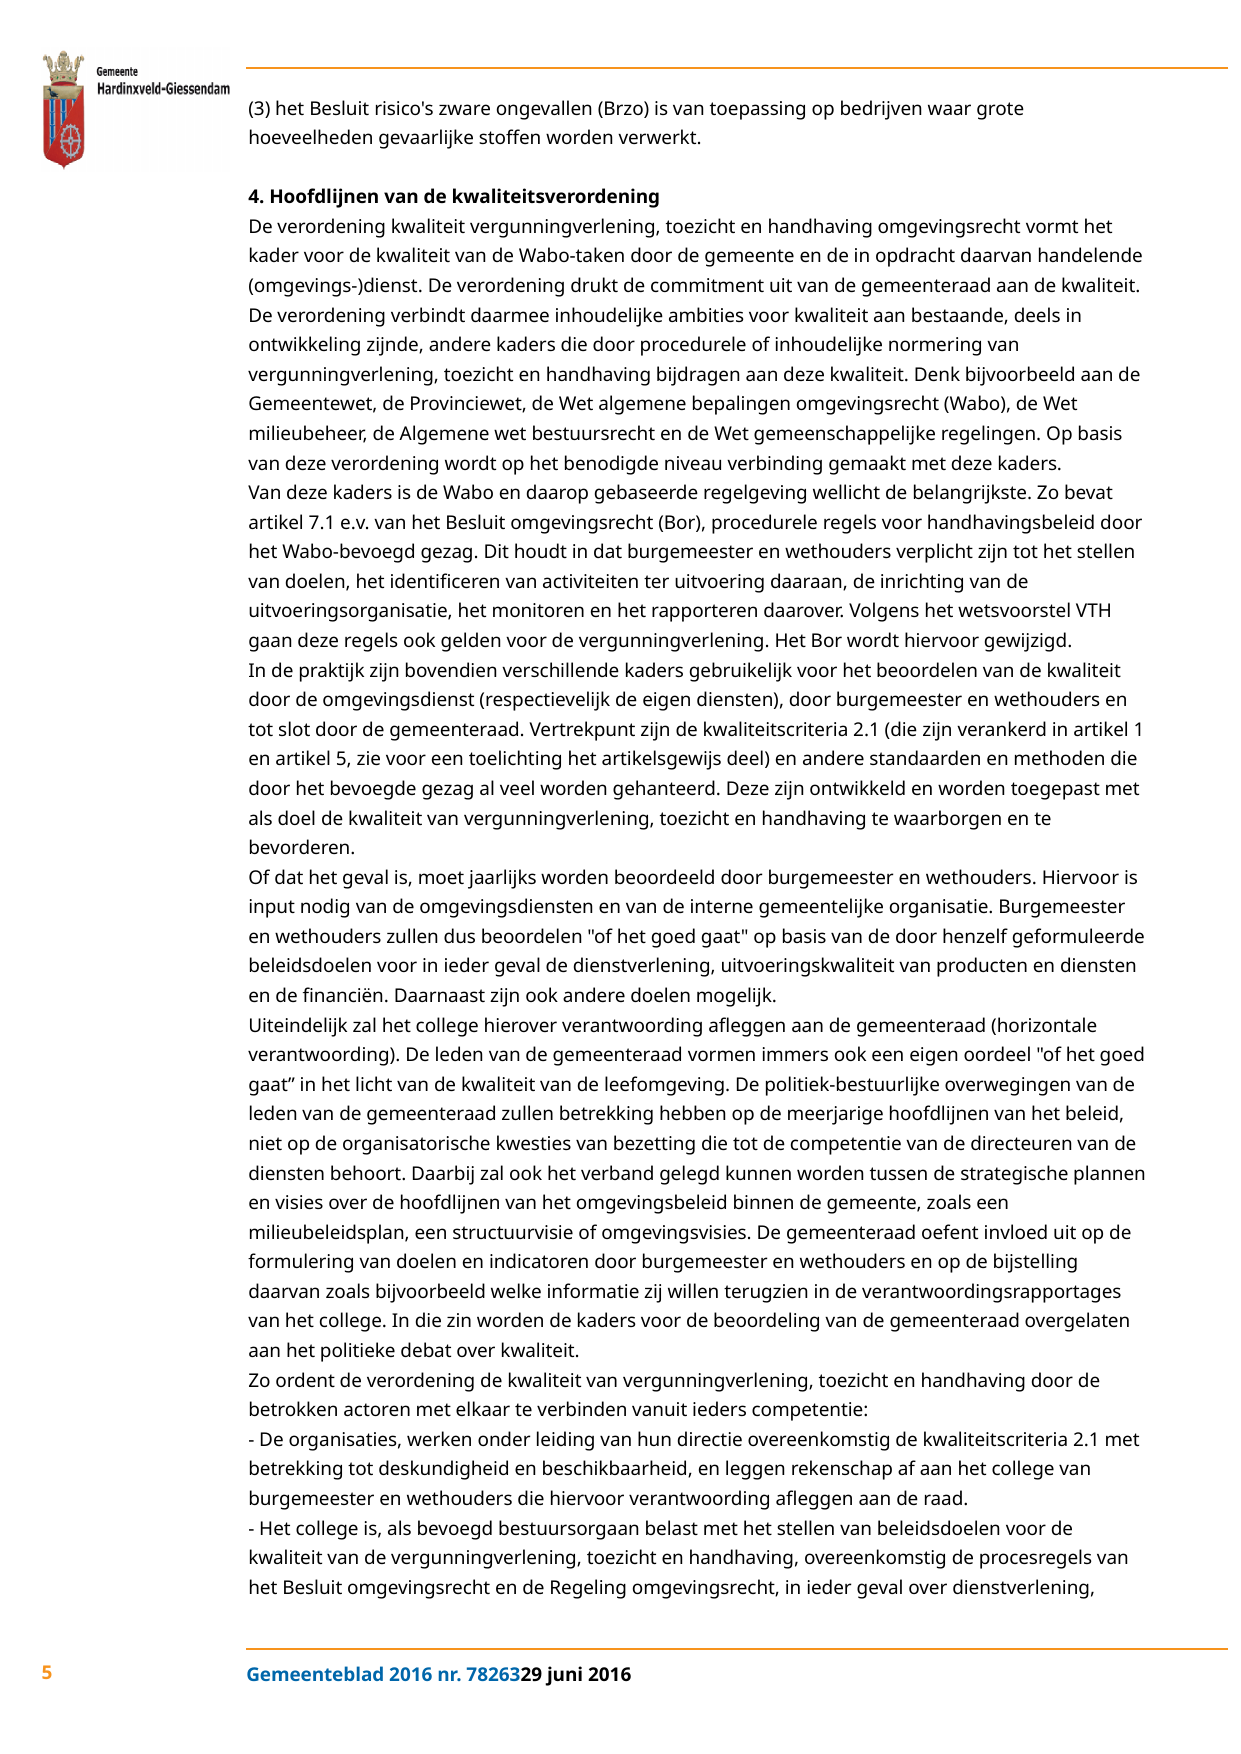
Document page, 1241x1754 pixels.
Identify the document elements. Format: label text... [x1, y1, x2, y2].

text - Het college is, als bevoegd bestuursorgaan belast met het stellen van beleidsdoelen voor de kwaliteit van de vergunningverlening, toezicht en handhaving, overeenkomstig de procesregels van het Besluit omgevingsrecht en de Regeling omgevingsrecht, in ieder geval over dienstverlening, [248, 1515, 1152, 1600]
text De verordening kwaliteit vergunningverlening, toezicht en handhaving omgevingsrecht vormt het kader voor de kwaliteit van de Wabo-taken door de gemeente en de in opdracht daarvan handelende (omgevings-)dienst. De verordening drukt de commitment uit van de gemeenteraad aan de kwaliteit. [248, 213, 1152, 298]
text (3) het Besluit risico's zware ongevallen (Brzo) is van toepassing op bedrijven waar grote hoeveelheden gevaarlijke stoffen worden verwerkt. [248, 95, 1152, 150]
text 4. Hoofdlijnen van de kwaliteitsverordening [248, 183, 1152, 209]
picture [41, 47, 231, 172]
text Van deze kaders is de Wabo en daarop gebaseerde regelgeving wellicht de belangrijkste. Zo bevat artikel 7.1 e.v. van het Besluit omgevingsrecht (Bor), procedurele regels voor handhavingsbeleid door het Wabo-bevoegd gezag. Dit houdt in dat burgemeester en wethouders verplicht zijn tot het stellen van doelen, het identificeren van activiteiten ter uitvoering daaraan, de inrichting van de uitvoeringsorganisatie, het monitoren en het rapporteren daarover. Volgens het wetsvoorstel VTH gaan deze regels ook gelden voor de vergunningverlening. Het Bor wordt hiervoor gewijzigd. [248, 479, 1152, 653]
text De verordening verbindt daarmee inhoudelijke ambities voor kwaliteit aan bestaande, deels in ontwikkeling zijnde, andere kaders die door procedurele of inhoudelijke normering van vergunningverlening, toezicht en handhaving bijdragen aan deze kwaliteit. Denk bijvoorbeeld aan de Gemeentewet, de Provinciewet, de Wet algemene bepalingen omgevingsrecht (Wabo), de Wet milieubeheer, de Algemene wet bestuursrecht en de Wet gemeenschappelijke regelingen. Op basis van deze verordening wordt op het benodigde niveau verbinding gemaakt met deze kaders. [248, 302, 1152, 476]
text Uiteindelijk zal het college hierover verantwoording afleggen aan de gemeenteraad (horizontale verantwoording). De leden van de gemeenteraad vormen immers ook een eigen oordeel "of het goed gaat” in het licht van de kwaliteit van de leefomgeving. De politiek-bestuurlijke overwegingen van de leden van de gemeenteraad zullen betrekking hebben op de meerjarige hoofdlijnen van het beleid, niet op de organisatorische kwesties van bezetting die tot de competentie van de directeuren van de diensten behoort. Daarbij zal ook het verband gelegd kunnen worden tussen de strategische plannen en visies over de hoofdlijnen van het omgevingsbeleid binnen de gemeente, zoals een milieubeleidsplan, een structuurvisie of omgevingsvisies. De gemeenteraad oefent invloed uit op de formulering van doelen en indicatoren door burgemeester en wethouders en op de bijstelling daarvan zoals bijvoorbeeld welke informatie zij willen terugzien in de verantwoordingsrapportages van het college. In die zin worden de kaders voor de beoordeling van de gemeenteraad overgelaten aan het politieke debat over kwaliteit. [248, 1012, 1152, 1363]
text - De organisaties, werken onder leiding van hun directie overeenkomstig de kwaliteitscriteria 2.1 met betrekking tot deskundigheid en beschikbaarheid, en leggen rekenschap af aan het college van burgemeester en wethouders die hiervoor verantwoording afleggen aan de raad. [248, 1426, 1152, 1511]
text In de praktijk zijn bovendien verschillende kaders gebruikelijk voor het beoordelen van de kwaliteit door de omgevingsdienst (respectievelijk de eigen diensten), door burgemeester en wethouders en tot slot door de gemeenteraad. Vertrekpunt zijn de kwaliteitscriteria 2.1 (die zijn verankerd in artikel 1 en artikel 5, zie voor een toelichting het artikelsgewijs deel) en andere standaarden en methoden die door het bevoegde gezag al veel worden gehanteerd. Deze zijn ontwikkeld en worden toegepast met als doel de kwaliteit van vergunningverlening, toezicht en handhaving te waarborgen en te bevorderen. [248, 657, 1152, 860]
text Of dat het geval is, moet jaarlijks worden beoordeeld door burgemeester en wethouders. Hiervoor is input nodig van de omgevingsdiensten en van de interne gemeentelijke organisatie. Burgemeester en wethouders zullen dus beoordelen "of het goed gaat" op basis van de door henzelf geformuleerde beleidsdoelen voor in ieder geval de dienstverlening, uitvoeringskwaliteit van producten en diensten en de financiën. Daarnaast zijn ook andere doelen mogelijk. [248, 864, 1152, 1008]
text Zo ordent de verordening de kwaliteit van vergunningverlening, toezicht en handhaving door de betrokken actoren met elkaar te verbinden vanuit ieders competentie: [248, 1367, 1152, 1422]
